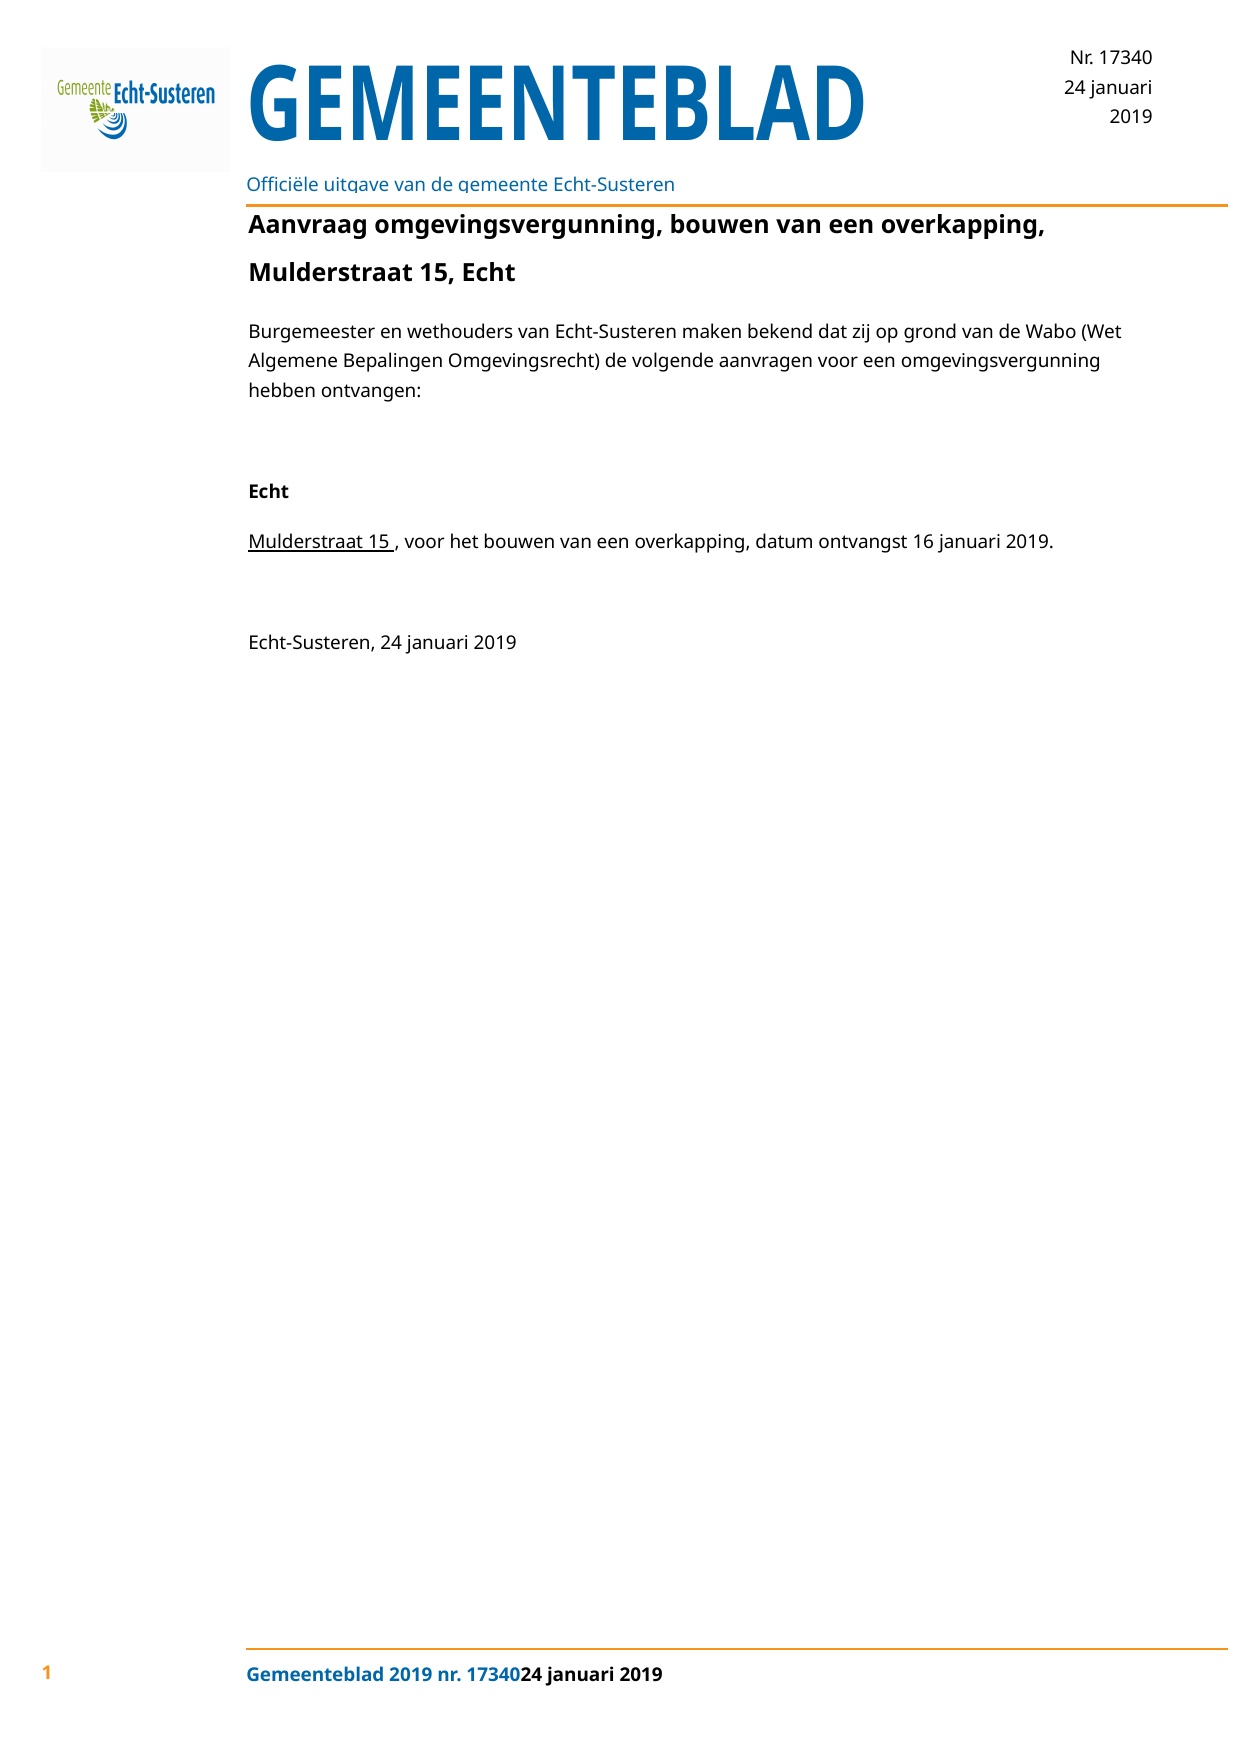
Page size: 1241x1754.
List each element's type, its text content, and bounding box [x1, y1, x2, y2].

text Aanvraag omgevingsvergunning, bouwen van een overkapping, Mulderstraat 15, Echt [248, 207, 1152, 288]
text Echt-Susteren, 24 januari 2019 [248, 629, 1152, 655]
text Echt [248, 478, 1152, 504]
text Burgemeester en wethouders van Echt-Susteren maken bekend dat zij op grond van de Wabo (Wet Algemene Bepalingen Omgevingsrecht) de volgende aanvragen voor een omgevingsvergunning hebben ontvangen: [248, 318, 1152, 403]
text Mulderstraat 15 , voor het bouwen van een overkapping, datum ontvangst 16 januari 2019. [248, 528, 1152, 554]
picture [41, 47, 231, 172]
